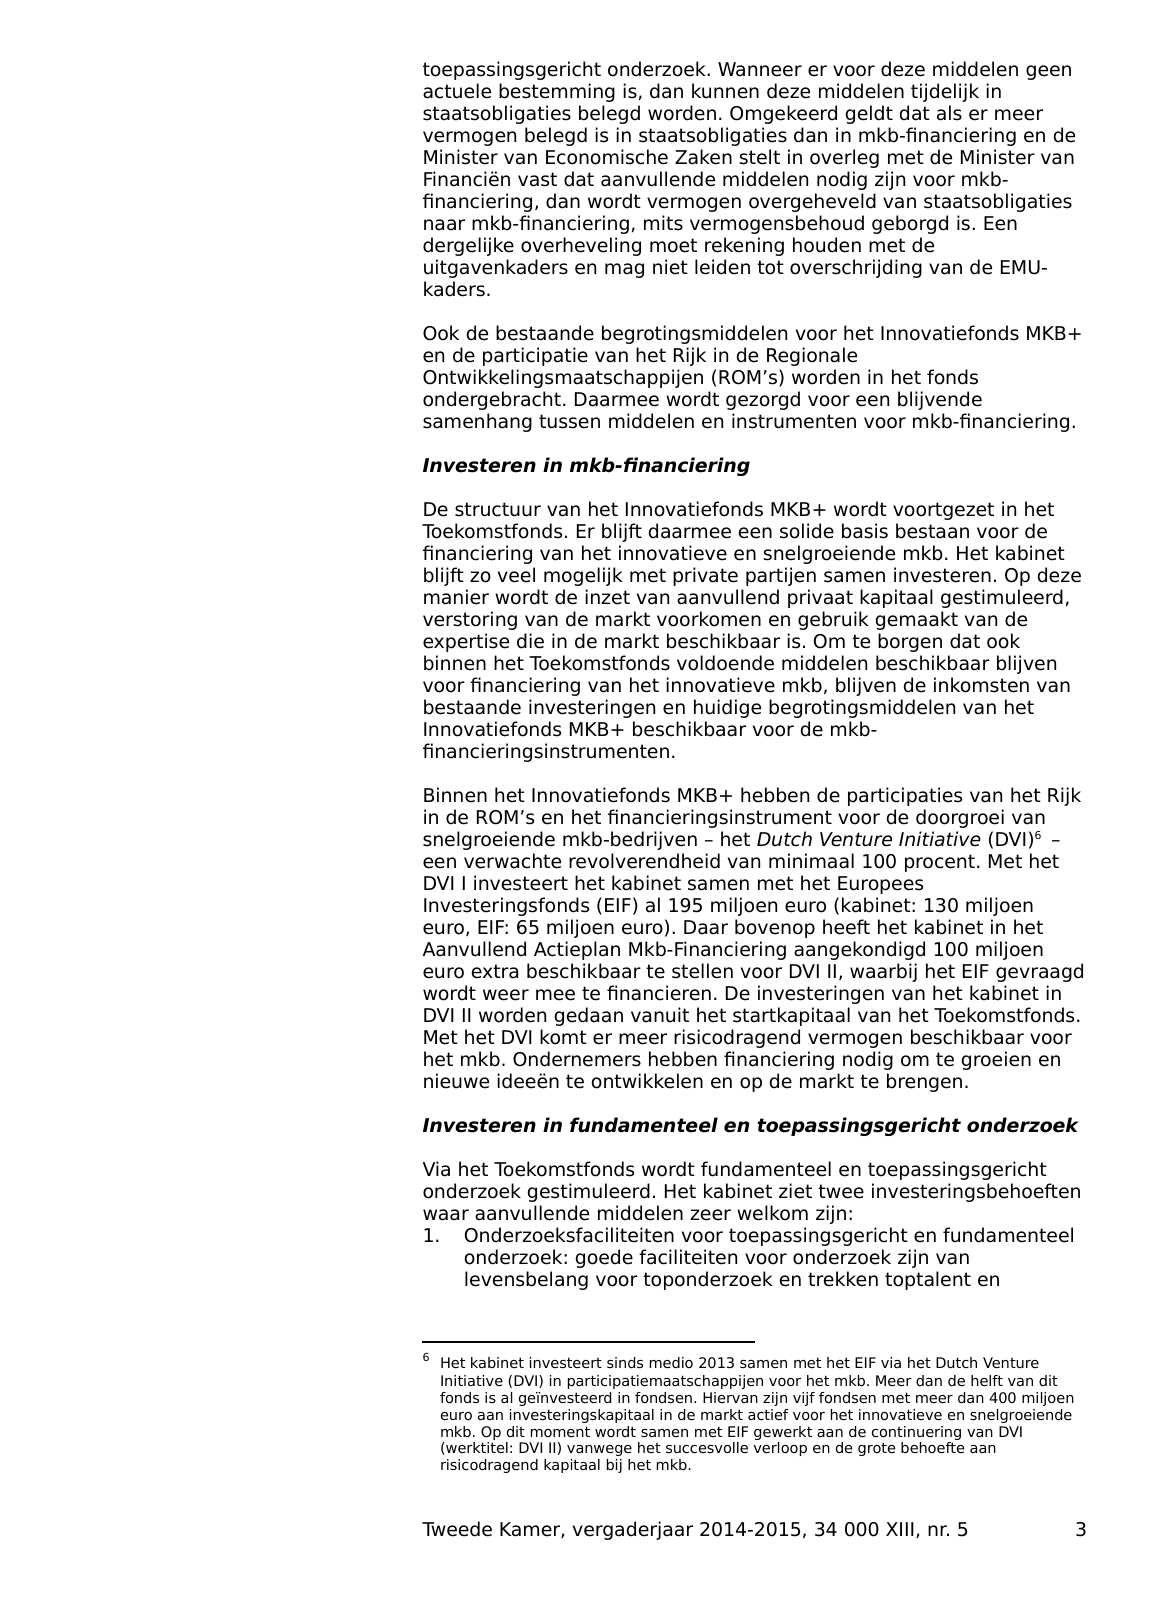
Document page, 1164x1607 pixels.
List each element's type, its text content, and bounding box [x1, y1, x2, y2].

subtitle Investeren in mkb-financiering [422, 455, 1087, 477]
text Het kabinet investeert sinds medio 2013 samen met het EIF via het Dutch Venture Initiative (DVI) in participatiemaatschappijen voor het mkb. Meer dan de helft van dit fonds is al geïnvesteerd in fondsen. Hiervan zijn vijf fondsen met meer dan 400 miljoen euro aan investeringskapitaal in de markt actief voor het innovatieve en snelgroeiende mkb. Op dit moment wordt samen met EIF gewerkt aan de continuering van DVI (werktitel: DVI II) vanwege het succesvolle verloop en de grote behoefte aan risicodragend kapitaal bij het mkb. [422, 1351, 1087, 1474]
text Ook de bestaande begrotingsmiddelen voor het Innovatiefonds MKB+ en de participatie van het Rijk in de Regionale Ontwikkelingsmaatschappijen (ROM’s) worden in het fonds ondergebracht. Daarmee wordt gezorgd voor een blijvende samenhang tussen middelen en instrumenten voor mkb-financiering. [422, 323, 1087, 433]
text Binnen het Innovatiefonds MKB+ hebben de participaties van het Rijk in de ROM’s en het financieringsinstrument voor de doorgroei van snelgroeiende mkb-bedrijven – het Dutch Venture Initiative (DVI) – een verwachte revolverendheid van minimaal 100 procent. Met het DVI I investeert het kabinet samen met het Europees Investeringsfonds (EIF) al 195 miljoen euro (kabinet: 130 miljoen euro, EIF: 65 miljoen euro). Daar bovenop heeft het kabinet in het Aanvullend Actieplan Mkb-Financiering aangekondigd 100 miljoen euro extra beschikbaar te stellen voor DVI II, waarbij het EIF gevraagd wordt weer mee te financieren. De investeringen van het kabinet in DVI II worden gedaan vanuit het startkapitaal van het Toekomstfonds. Met het DVI komt er meer risicodragend vermogen beschikbaar voor het mkb. Ondernemers hebben financiering nodig om te groeien en nieuwe ideeën te ontwikkelen en op de markt te brengen. [422, 785, 1087, 1093]
text 1. Onderzoeksfaciliteiten voor toepassingsgericht en fundamenteel onderzoek: goede faciliteiten voor onderzoek zijn van levensbelang voor toponderzoek en trekken toptalent en [422, 1225, 1087, 1291]
subtitle Investeren in fundamenteel en toepassingsgericht onderzoek [422, 1115, 1087, 1137]
text De structuur van het Innovatiefonds MKB+ wordt voortgezet in het Toekomstfonds. Er blijft daarmee een solide basis bestaan voor de financiering van het innovatieve en snelgroeiende mkb. Het kabinet blijft zo veel mogelijk met private partijen samen investeren. Op deze manier wordt de inzet van aanvullend privaat kapitaal gestimuleerd, verstoring van de markt voorkomen en gebruik gemaakt van de expertise die in de markt beschikbaar is. Om te borgen dat ook binnen het Toekomstfonds voldoende middelen beschikbaar blijven voor financiering van het innovatieve mkb, blijven de inkomsten van bestaande investeringen en huidige begrotingsmiddelen van het Innovatiefonds MKB+ beschikbaar voor de mkb-financieringsinstrumenten. [422, 499, 1087, 763]
text Via het Toekomstfonds wordt fundamenteel en toepassingsgericht onderzoek gestimuleerd. Het kabinet ziet twee investeringsbehoeften waar aanvullende middelen zeer welkom zijn: [422, 1159, 1087, 1225]
text toepassingsgericht onderzoek. Wanneer er voor deze middelen geen actuele bestemming is, dan kunnen deze middelen tijdelijk in staatsobligaties belegd worden. Omgekeerd geldt dat als er meer vermogen belegd is in staatsobligaties dan in mkb-financiering en de Minister van Economische Zaken stelt in overleg met de Minister van Financiën vast dat aanvullende middelen nodig zijn voor mkb-financiering, dan wordt vermogen overgeheveld van staatsobligaties naar mkb-financiering, mits vermogensbehoud geborgd is. Een dergelijke overheveling moet rekening houden met de uitgavenkaders en mag niet leiden tot overschrijding van de EMU-kaders. [422, 59, 1087, 301]
